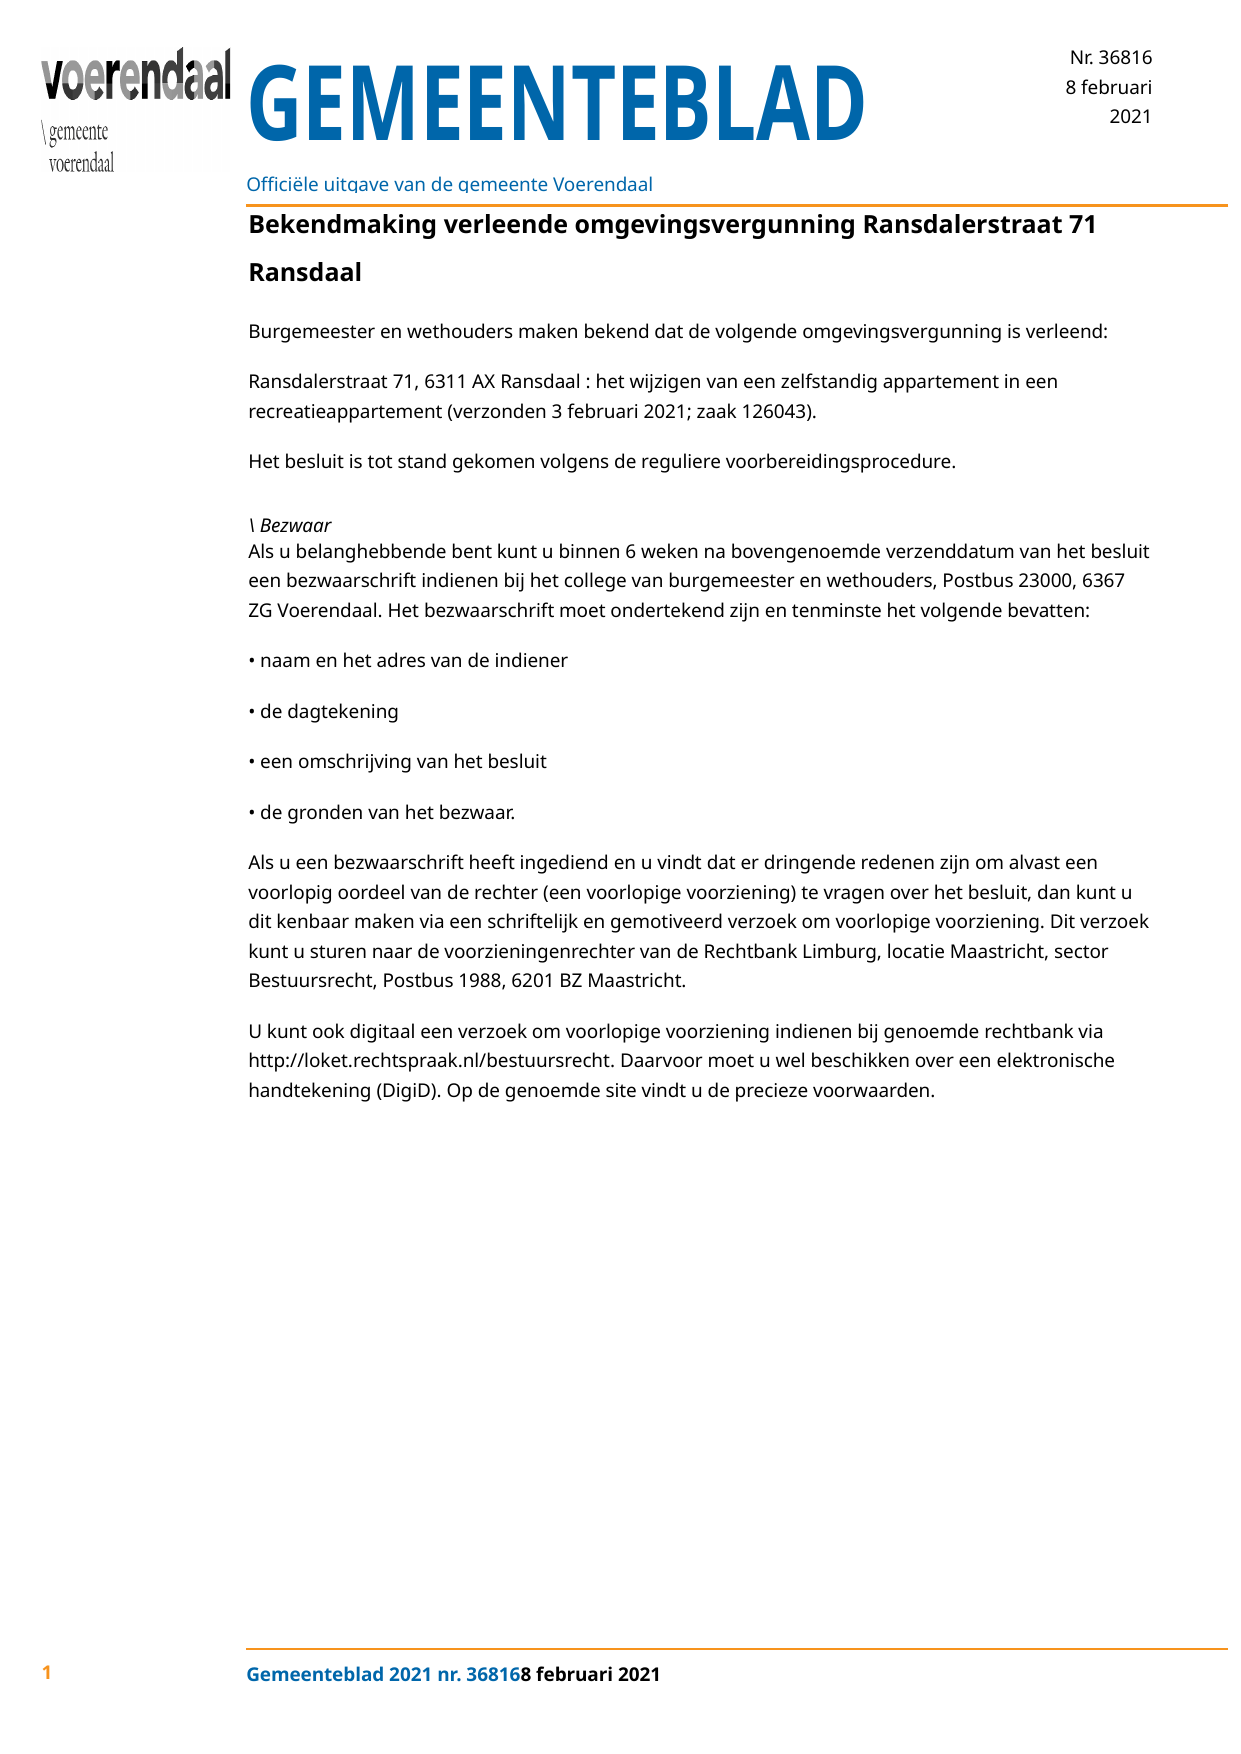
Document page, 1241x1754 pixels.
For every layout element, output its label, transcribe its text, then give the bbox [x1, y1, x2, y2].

text Burgemeester en wethouders maken bekend dat de volgende omgevingsvergunning is verleend: [248, 318, 1152, 344]
text • de dagtekening [248, 698, 1152, 724]
text Als u een bezwaarschrift heeft ingediend en u vindt dat er dringende redenen zijn om alvast een voorlopig oordeel van de rechter (een voorlopige voorziening) te vragen over het besluit, dan kunt u dit kenbaar maken via een schriftelijk en gemotiveerd verzoek om voorlopige voorziening. Dit verzoek kunt u sturen naar de voorzieningenrechter van de Rechtbank Limburg, locatie Maastricht, sector Bestuursrecht, Postbus 1988, 6201 BZ Maastricht. [248, 849, 1152, 993]
text Bekendmaking verleende omgevingsvergunning Ransdalerstraat 71 Ransdaal [248, 207, 1152, 288]
text • een omschrijving van het besluit [248, 748, 1152, 774]
text U kunt ook digitaal een verzoek om voorlopige voorziening indienen bij genoemde rechtbank via http://loket.rechtspraak.nl/bestuursrecht. Daarvoor moet u wel beschikken over een elektronische handtekening (DigiD). Op de genoemde site vindt u de precieze voorwaarden. [248, 1018, 1152, 1103]
text • naam en het adres van de indiener [248, 648, 1152, 673]
text • de gronden van het bezwaar. [248, 799, 1152, 824]
picture [41, 47, 231, 172]
text Het besluit is tot stand gekomen volgens de reguliere voorbereidingsprocedure. [248, 448, 1152, 474]
text Als u belanghebbende bent kunt u binnen 6 weken na bovengenoemde verzenddatum van het besluit een bezwaarschrift indienen bij het college van burgemeester en wethouders, Postbus 23000, 6367 ZG Voerendaal. Het bezwaarschrift moet ondertekend zijn en tenminste het volgende bevatten: [248, 538, 1152, 623]
text \ Bezwaar [248, 512, 1152, 538]
text Ransdalerstraat 71, 6311 AX Ransdaal : het wijzigen van een zelfstandig appartement in een recreatieappartement (verzonden 3 februari 2021; zaak 126043). [248, 368, 1152, 424]
